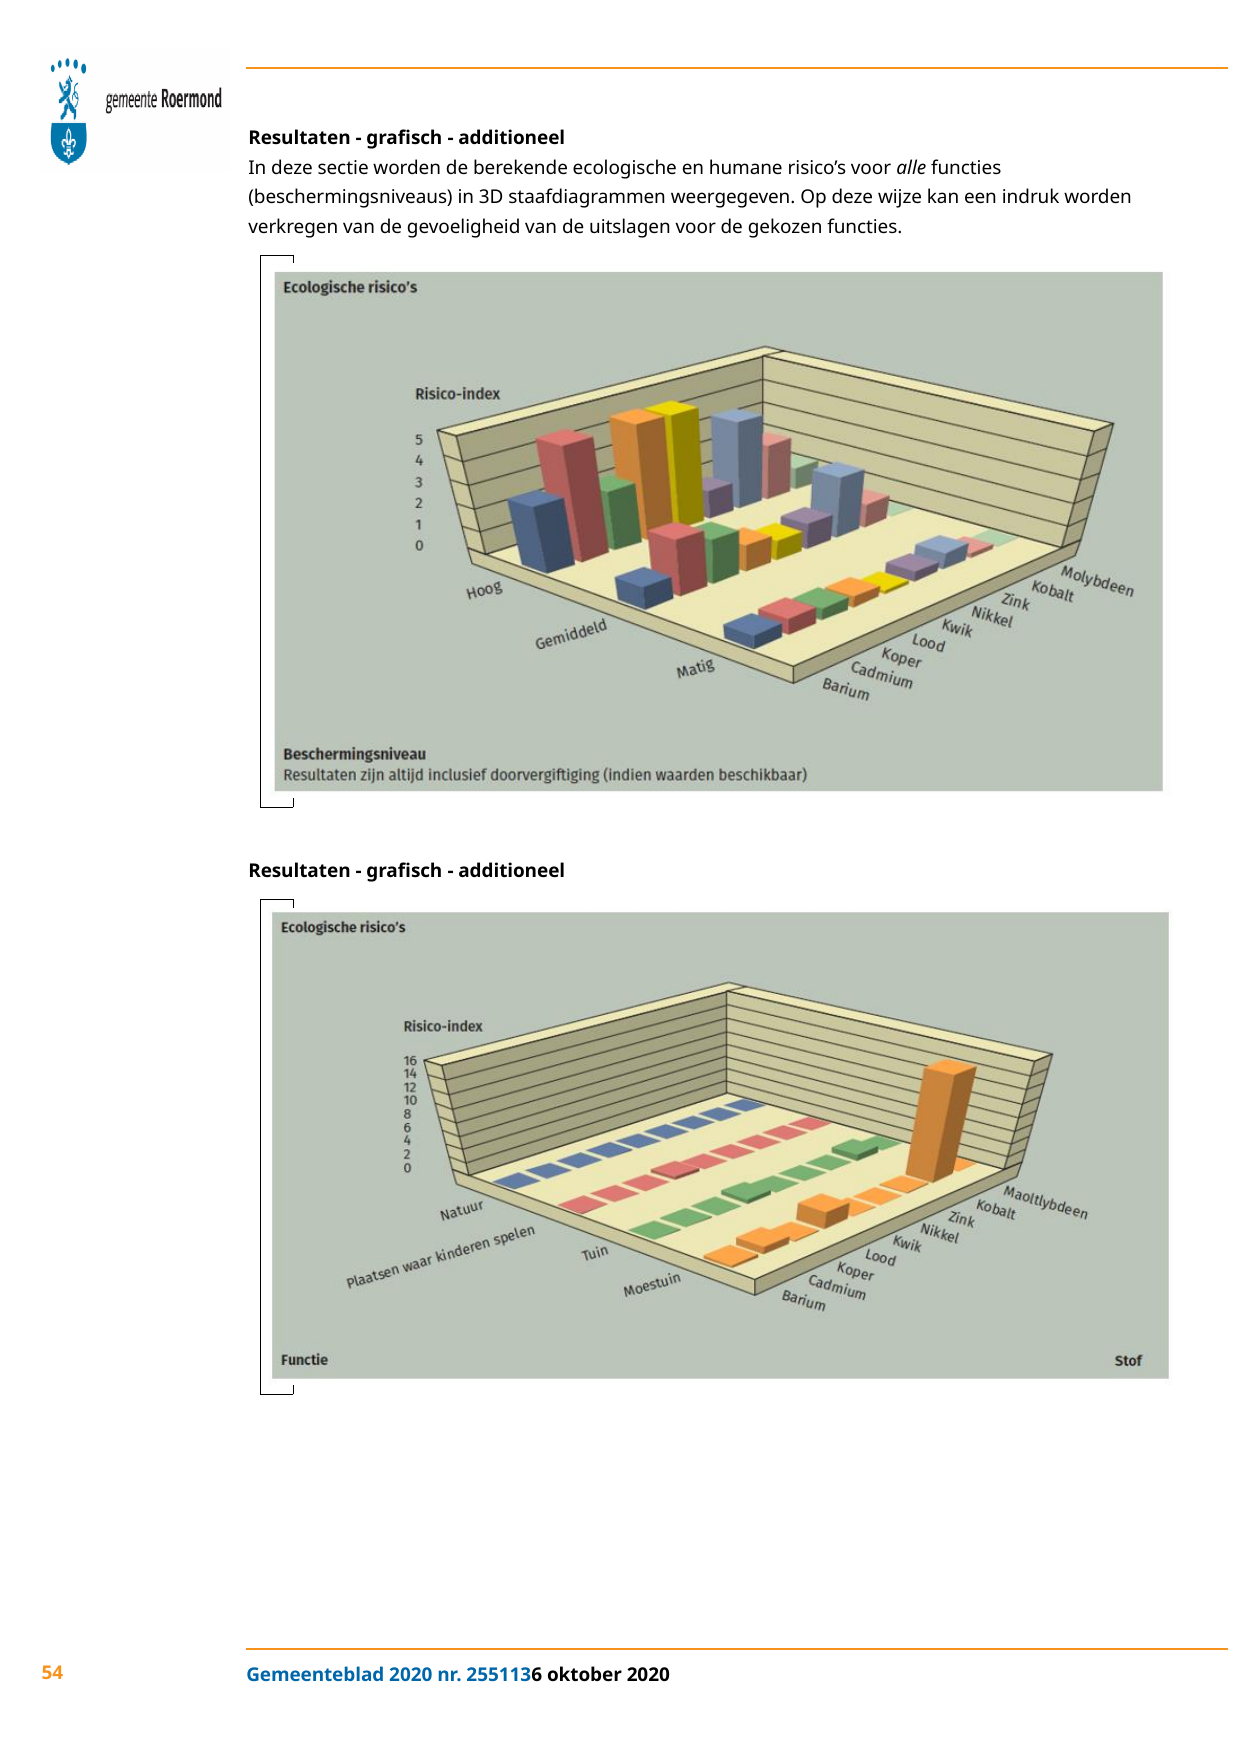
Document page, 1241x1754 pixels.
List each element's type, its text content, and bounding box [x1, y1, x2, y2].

picture [268, 908, 1173, 1385]
text In deze sectie worden de berekende ecologische en humane risico’s voor alle functies (beschermingsniveaus) in 3D staafdiagrammen weergegeven. Op deze wijze kan een indruk worden verkregen van de gevoeligheid van de uitslagen voor de gekozen functies. [248, 154, 1152, 239]
text Resultaten - grafisch - additioneel [248, 124, 1152, 150]
text Resultaten - grafisch - additioneel [248, 858, 1152, 883]
picture [268, 263, 1173, 798]
picture [41, 47, 231, 172]
